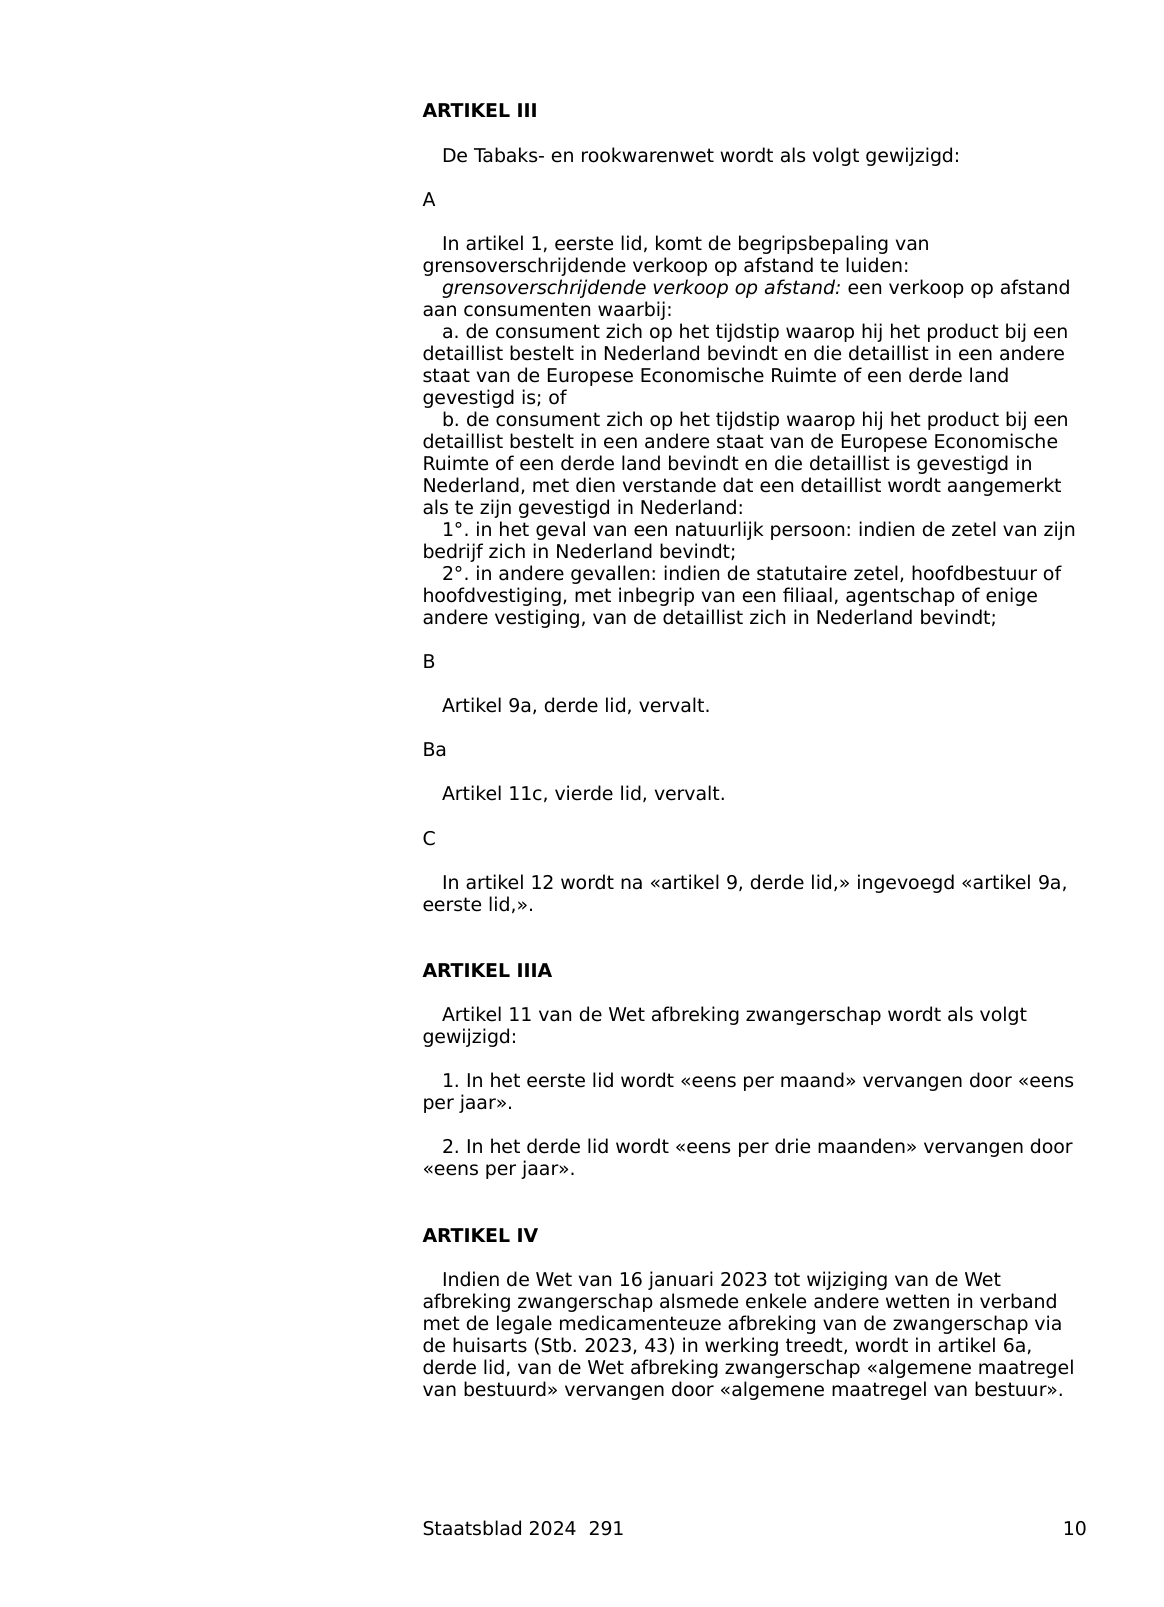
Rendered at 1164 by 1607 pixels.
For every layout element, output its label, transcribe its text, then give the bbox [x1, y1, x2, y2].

text Indien de Wet van 16 januari 2023 tot wijziging van de Wet afbreking zwangerschap alsmede enkele andere wetten in verband met de legale medicamenteuze afbreking van de zwangerschap via de huisarts (Stb. 2023, 43) in werking treedt, wordt in artikel 6a, derde lid, van de Wet afbreking zwangerschap «algemene maatregel van bestuurd» vervangen door «algemene maatregel van bestuur». [422, 1269, 1087, 1401]
text C [422, 827, 1087, 849]
text b. de consument zich op het tijdstip waarop hij het product bij een detaillist bestelt in een andere staat van de Europese Economische Ruimte of een derde land bevindt en die detaillist is gevestigd in Nederland, met dien verstande dat een detaillist wordt aangemerkt als te zijn gevestigd in Nederland: [422, 409, 1087, 519]
text A [422, 189, 1087, 211]
subtitle ARTIKEL IV [422, 1225, 1087, 1247]
text 1°. in het geval van een natuurlijk persoon: indien de zetel van zijn bedrijf zich in Nederland bevindt; [422, 519, 1087, 563]
text grensoverschrijdende verkoop op afstand: een verkoop op afstand aan consumenten waarbij: [422, 277, 1087, 321]
text In artikel 12 wordt na «artikel 9, derde lid,» ingevoegd «artikel 9a, eerste lid,». [422, 872, 1087, 916]
subtitle ARTIKEL III [422, 100, 1087, 122]
subtitle ARTIKEL IIIA [422, 960, 1087, 982]
text 2°. in andere gevallen: indien de statutaire zetel, hoofdbestuur of hoofdvestiging, met inbegrip van een filiaal, agentschap of enige andere vestiging, van de detaillist zich in Nederland bevindt; [422, 563, 1087, 628]
text Artikel 11c, vierde lid, vervalt. [422, 783, 1087, 805]
text Artikel 9a, derde lid, vervalt. [422, 695, 1087, 717]
text Ba [422, 739, 1087, 761]
text 1. In het eerste lid wordt «eens per maand» vervangen door «eens per jaar». [422, 1070, 1087, 1114]
text B [422, 651, 1087, 673]
text In artikel 1, eerste lid, komt de begripsbepaling van grensoverschrijdende verkoop op afstand te luiden: [422, 233, 1087, 277]
text De Tabaks- en rookwarenwet wordt als volgt gewijzigd: [422, 144, 1087, 167]
text 2. In het derde lid wordt «eens per drie maanden» vervangen door «eens per jaar». [422, 1136, 1087, 1180]
text a. de consument zich op het tijdstip waarop hij het product bij een detaillist bestelt in Nederland bevindt en die detaillist in een andere staat van de Europese Economische Ruimte of een derde land gevestigd is; of [422, 321, 1087, 409]
text Artikel 11 van de Wet afbreking zwangerschap wordt als volgt gewijzigd: [422, 1004, 1087, 1048]
